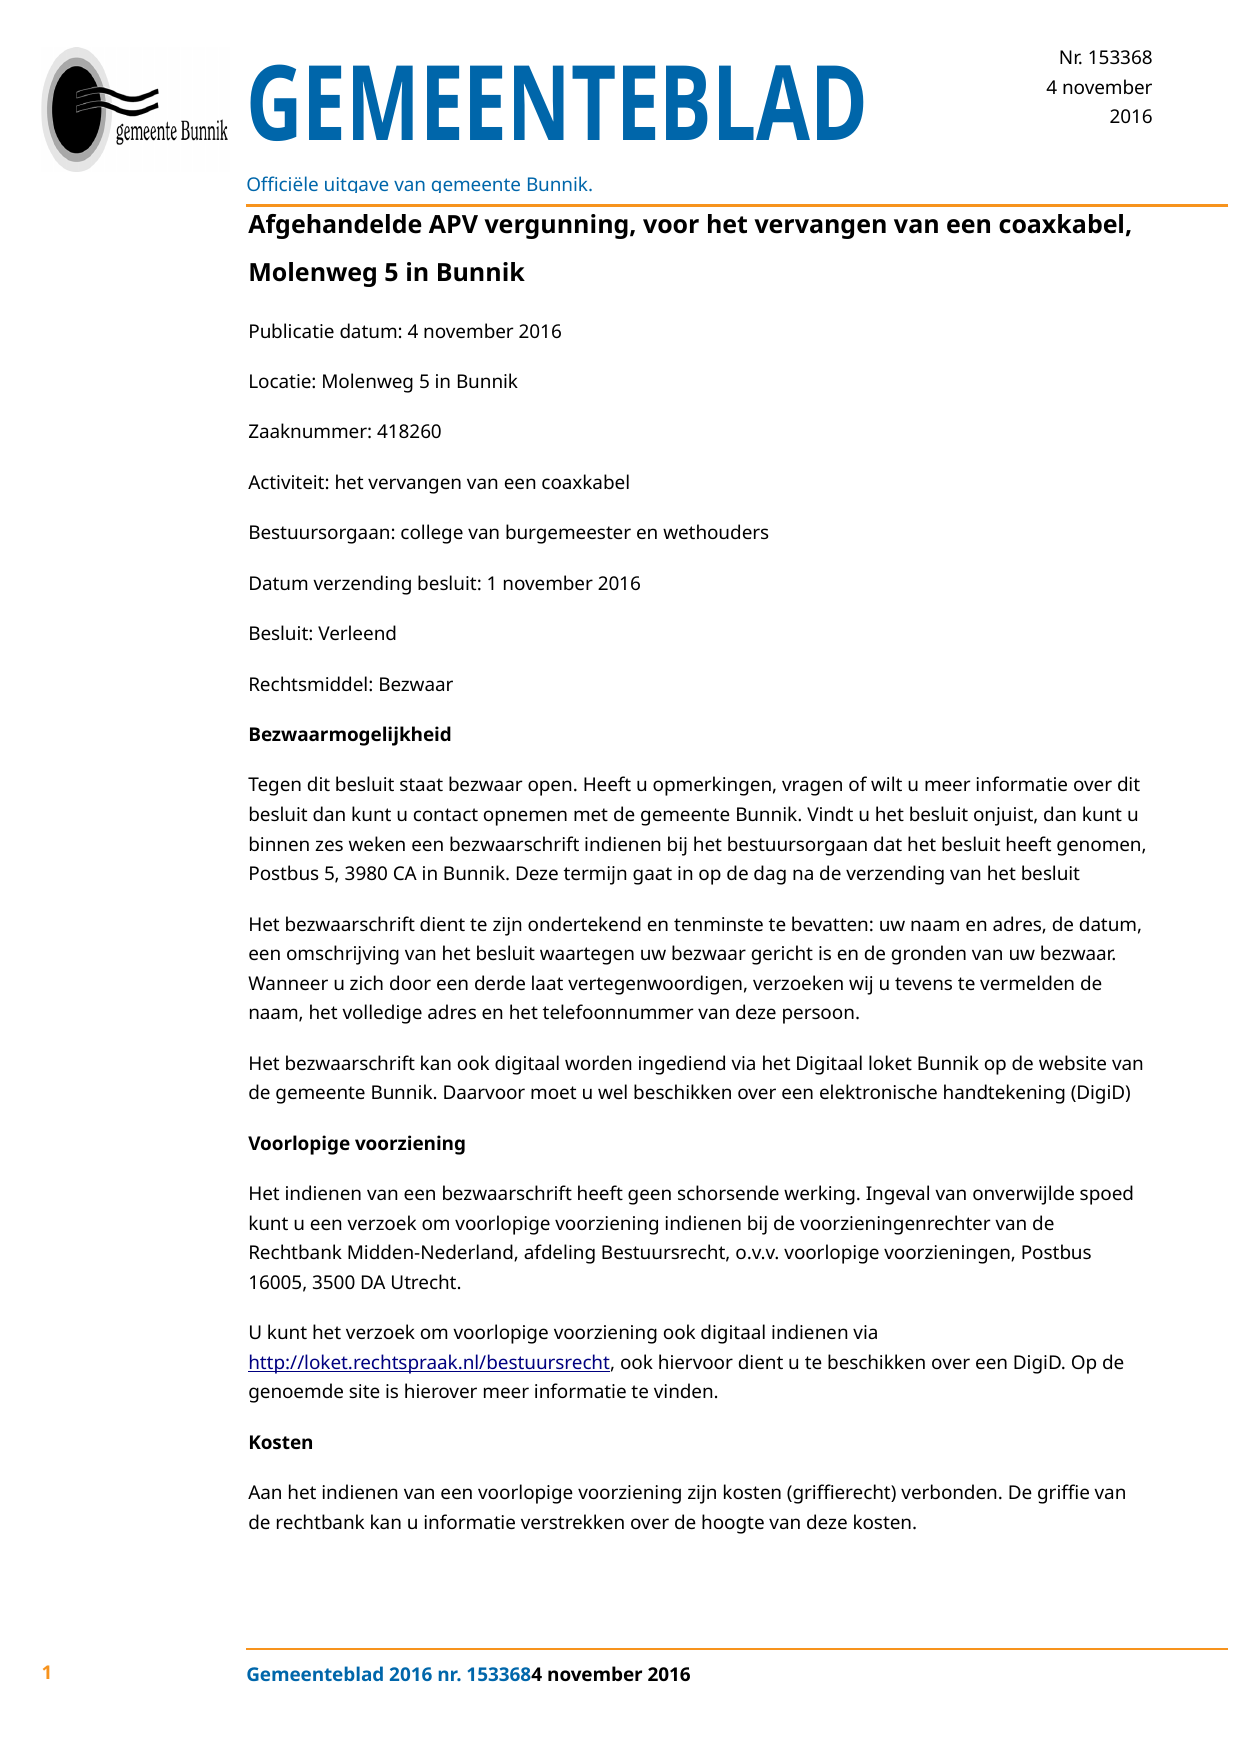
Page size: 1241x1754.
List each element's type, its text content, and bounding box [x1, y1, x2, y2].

text Rechtsmiddel: Bezwaar [248, 671, 1152, 697]
picture [41, 47, 231, 172]
text Het bezwaarschrift dient te zijn ondertekend en tenminste te bevatten: uw naam en adres, de datum, een omschrijving van het besluit waartegen uw bezwaar gericht is en de gronden van uw bezwaar. Wanneer u zich door een derde laat vertegenwoordigen, verzoeken wij u tevens te vermelden de naam, het volledige adres en het telefoonnummer van deze persoon. [248, 911, 1152, 1025]
text Kosten [248, 1429, 1152, 1455]
text Datum verzending besluit: 1 november 2016 [248, 570, 1152, 596]
text Activiteit: het vervangen van een coaxkabel [248, 469, 1152, 495]
text Bezwaarmogelijkheid [248, 721, 1152, 747]
text Voorlopige voorziening [248, 1130, 1152, 1156]
text Het bezwaarschrift kan ook digitaal worden ingediend via het Digitaal loket Bunnik op de website van de gemeente Bunnik. Daarvoor moet u wel beschikken over een elektronische handtekening (DigiD) [248, 1050, 1152, 1105]
text Aan het indienen van een voorlopige voorziening zijn kosten (griffierecht) verbonden. De griffie van de rechtbank kan u informatie verstrekken over de hoogte van deze kosten. [248, 1479, 1152, 1535]
text U kunt het verzoek om voorlopige voorziening ook digitaal indienen via http://loket.rechtspraak.nl/bestuursrecht, ook hiervoor dient u te beschikken over een DigiD. Op de genoemde site is hierover meer informatie te vinden. [248, 1319, 1152, 1404]
text Publicatie datum: 4 november 2016 [248, 318, 1152, 344]
text Bestuursorgaan: college van burgemeester en wethouders [248, 519, 1152, 545]
text Tegen dit besluit staat bezwaar open. Heeft u opmerkingen, vragen of wilt u meer informatie over dit besluit dan kunt u contact opnemen met de gemeente Bunnik. Vindt u het besluit onjuist, dan kunt u binnen zes weken een bezwaarschrift indienen bij het bestuursorgaan dat het besluit heeft genomen, Postbus 5, 3980 CA in Bunnik. Deze termijn gaat in op de dag na de verzending van het besluit [248, 772, 1152, 886]
text Locatie: Molenweg 5 in Bunnik [248, 368, 1152, 394]
text Zaaknummer: 418260 [248, 419, 1152, 444]
text Afgehandelde APV vergunning, voor het vervangen van een coaxkabel, Molenweg 5 in Bunnik [248, 207, 1152, 288]
text Besluit: Verleend [248, 620, 1152, 646]
text Het indienen van een bezwaarschrift heeft geen schorsende werking. Ingeval van onverwijlde spoed kunt u een verzoek om voorlopige voorziening indienen bij de voorzieningenrechter van de Rechtbank Midden-Nederland, afdeling Bestuursrecht, o.v.v. voorlopige voorzieningen, Postbus 16005, 3500 DA Utrecht. [248, 1180, 1152, 1295]
